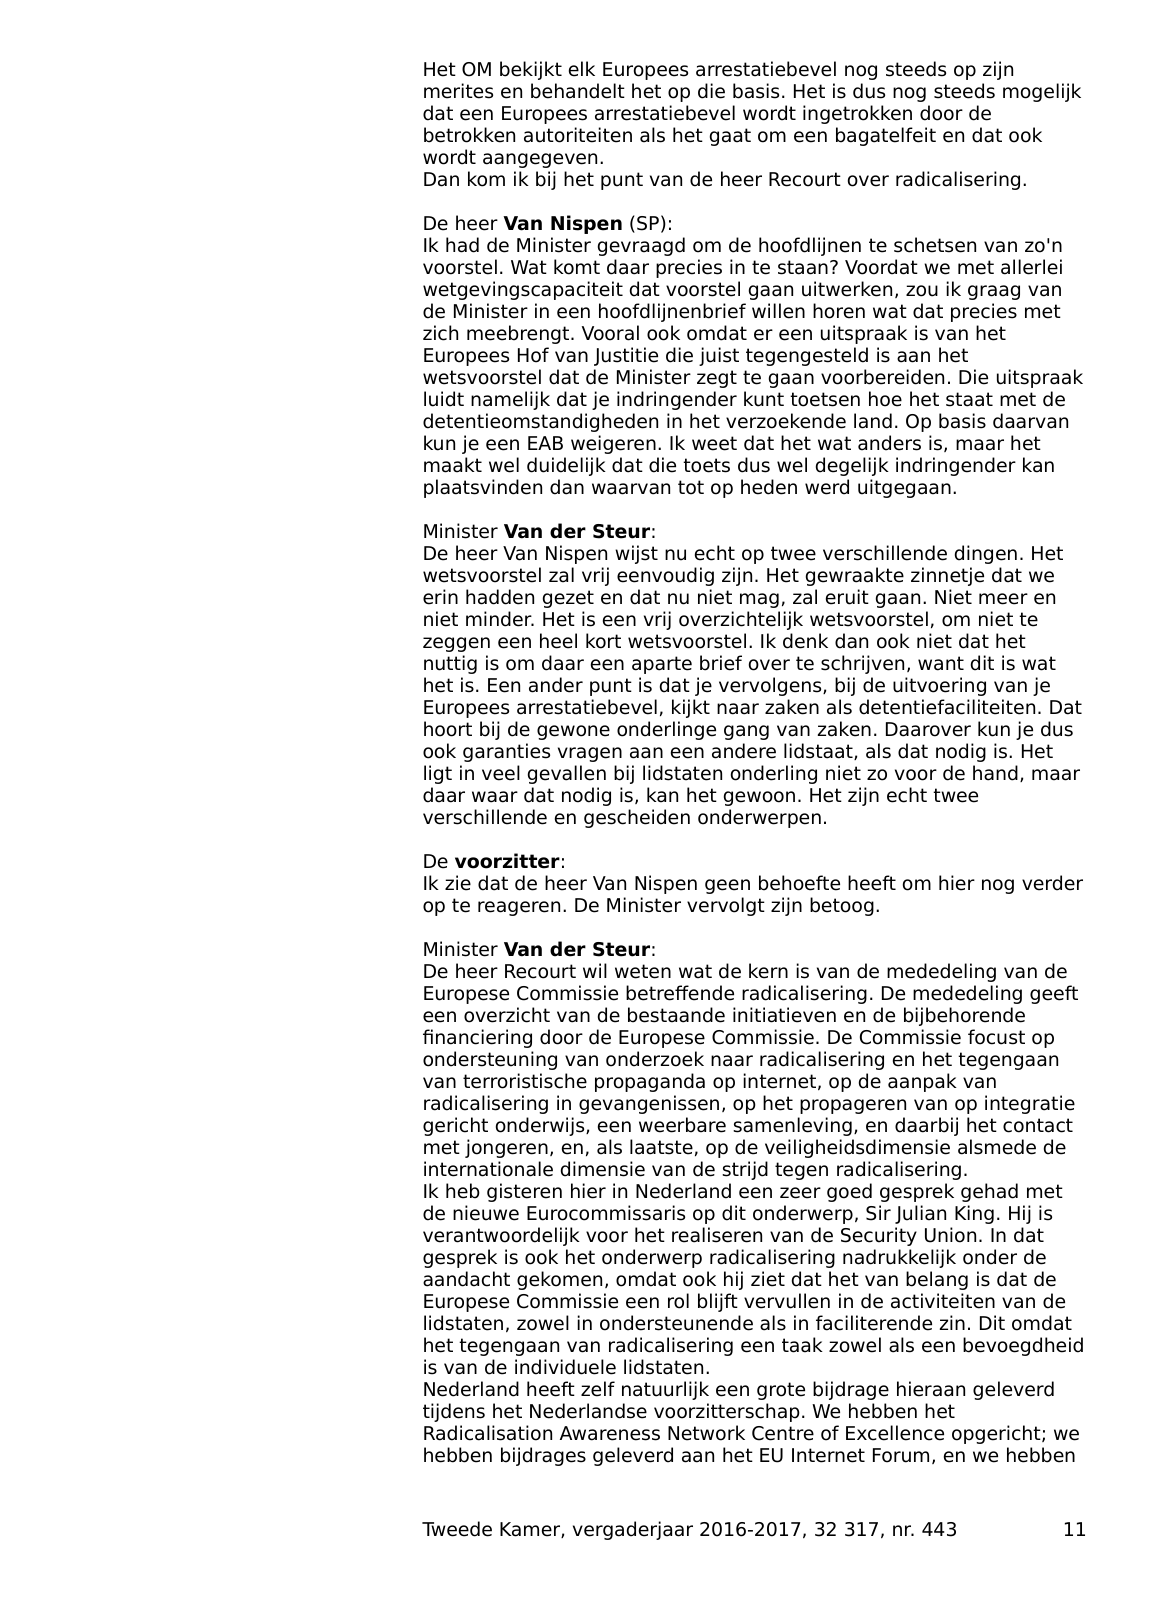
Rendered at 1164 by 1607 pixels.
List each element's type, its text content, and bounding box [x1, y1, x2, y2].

text Ik had de Minister gevraagd om de hoofdlijnen te schetsen van zo'n voorstel. Wat komt daar precies in te staan? Voordat we met allerlei wetgevingscapaciteit dat voorstel gaan uitwerken, zou ik graag van de Minister in een hoofdlijnenbrief willen horen wat dat precies met zich meebrengt. Vooral ook omdat er een uitspraak is van het Europees Hof van Justitie die juist tegengesteld is aan het wetsvoorstel dat de Minister zegt te gaan voorbereiden. Die uitspraak luidt namelijk dat je indringender kunt toetsen hoe het staat met de detentieomstandigheden in het verzoekende land. Op basis daarvan kun je een EAB weigeren. Ik weet dat het wat anders is, maar het maakt wel duidelijk dat die toets dus wel degelijk indringender kan plaatsvinden dan waarvan tot op heden werd uitgegaan. [422, 235, 1087, 499]
text De heer Recourt wil weten wat de kern is van de mededeling van de Europese Commissie betreffende radicalisering. De mededeling geeft een overzicht van de bestaande initiatieven en de bijbehorende financiering door de Europese Commissie. De Commissie focust op ondersteuning van onderzoek naar radicalisering en het tegengaan van terroristische propaganda op internet, op de aanpak van radicalisering in gevangenissen, op het propageren van op integratie gericht onderwijs, een weerbare samenleving, en daarbij het contact met jongeren, en, als laatste, op de veiligheidsdimensie alsmede de internationale dimensie van de strijd tegen radicalisering. [422, 961, 1087, 1181]
text Ik zie dat de heer Van Nispen geen behoefte heeft om hier nog verder op te reageren. De Minister vervolgt zijn betoog. [422, 873, 1087, 917]
text De voorzitter: [422, 851, 1087, 873]
text De heer Van Nispen wijst nu echt op twee verschillende dingen. Het wetsvoorstel zal vrij eenvoudig zijn. Het gewraakte zinnetje dat we erin hadden gezet en dat nu niet mag, zal eruit gaan. Niet meer en niet minder. Het is een vrij overzichtelijk wetsvoorstel, om niet te zeggen een heel kort wetsvoorstel. Ik denk dan ook niet dat het nuttig is om daar een aparte brief over te schrijven, want dit is wat het is. Een ander punt is dat je vervolgens, bij de uitvoering van je Europees arrestatiebevel, kijkt naar zaken als detentiefaciliteiten. Dat hoort bij de gewone onderlinge gang van zaken. Daarover kun je dus ook garanties vragen aan een andere lidstaat, als dat nodig is. Het ligt in veel gevallen bij lidstaten onderling niet zo voor de hand, maar daar waar dat nodig is, kan het gewoon. Het zijn echt twee verschillende en gescheiden onderwerpen. [422, 543, 1087, 829]
text Dan kom ik bij het punt van de heer Recourt over radicalisering. [422, 169, 1087, 191]
text De heer Van Nispen (SP): [422, 213, 1087, 235]
text Minister Van der Steur: [422, 521, 1087, 543]
text Ik heb gisteren hier in Nederland een zeer goed gesprek gehad met de nieuwe Eurocommissaris op dit onderwerp, Sir Julian King. Hij is verantwoordelijk voor het realiseren van de Security Union. In dat gesprek is ook het onderwerp radicalisering nadrukkelijk onder de aandacht gekomen, omdat ook hij ziet dat het van belang is dat de Europese Commissie een rol blijft vervullen in de activiteiten van de lidstaten, zowel in ondersteunende als in faciliterende zin. Dit omdat het tegengaan van radicalisering een taak zowel als een bevoegdheid is van de individuele lidstaten. [422, 1181, 1087, 1379]
text Nederland heeft zelf natuurlijk een grote bijdrage hieraan geleverd tijdens het Nederlandse voorzitterschap. We hebben het Radicalisation Awareness Network Centre of Excellence opgericht; we hebben bijdrages geleverd aan het EU Internet Forum, en we hebben [422, 1379, 1087, 1467]
text Minister Van der Steur: [422, 939, 1087, 961]
text Het OM bekijkt elk Europees arrestatiebevel nog steeds op zijn merites en behandelt het op die basis. Het is dus nog steeds mogelijk dat een Europees arrestatiebevel wordt ingetrokken door de betrokken autoriteiten als het gaat om een bagatelfeit en dat ook wordt aangegeven. [422, 59, 1087, 169]
